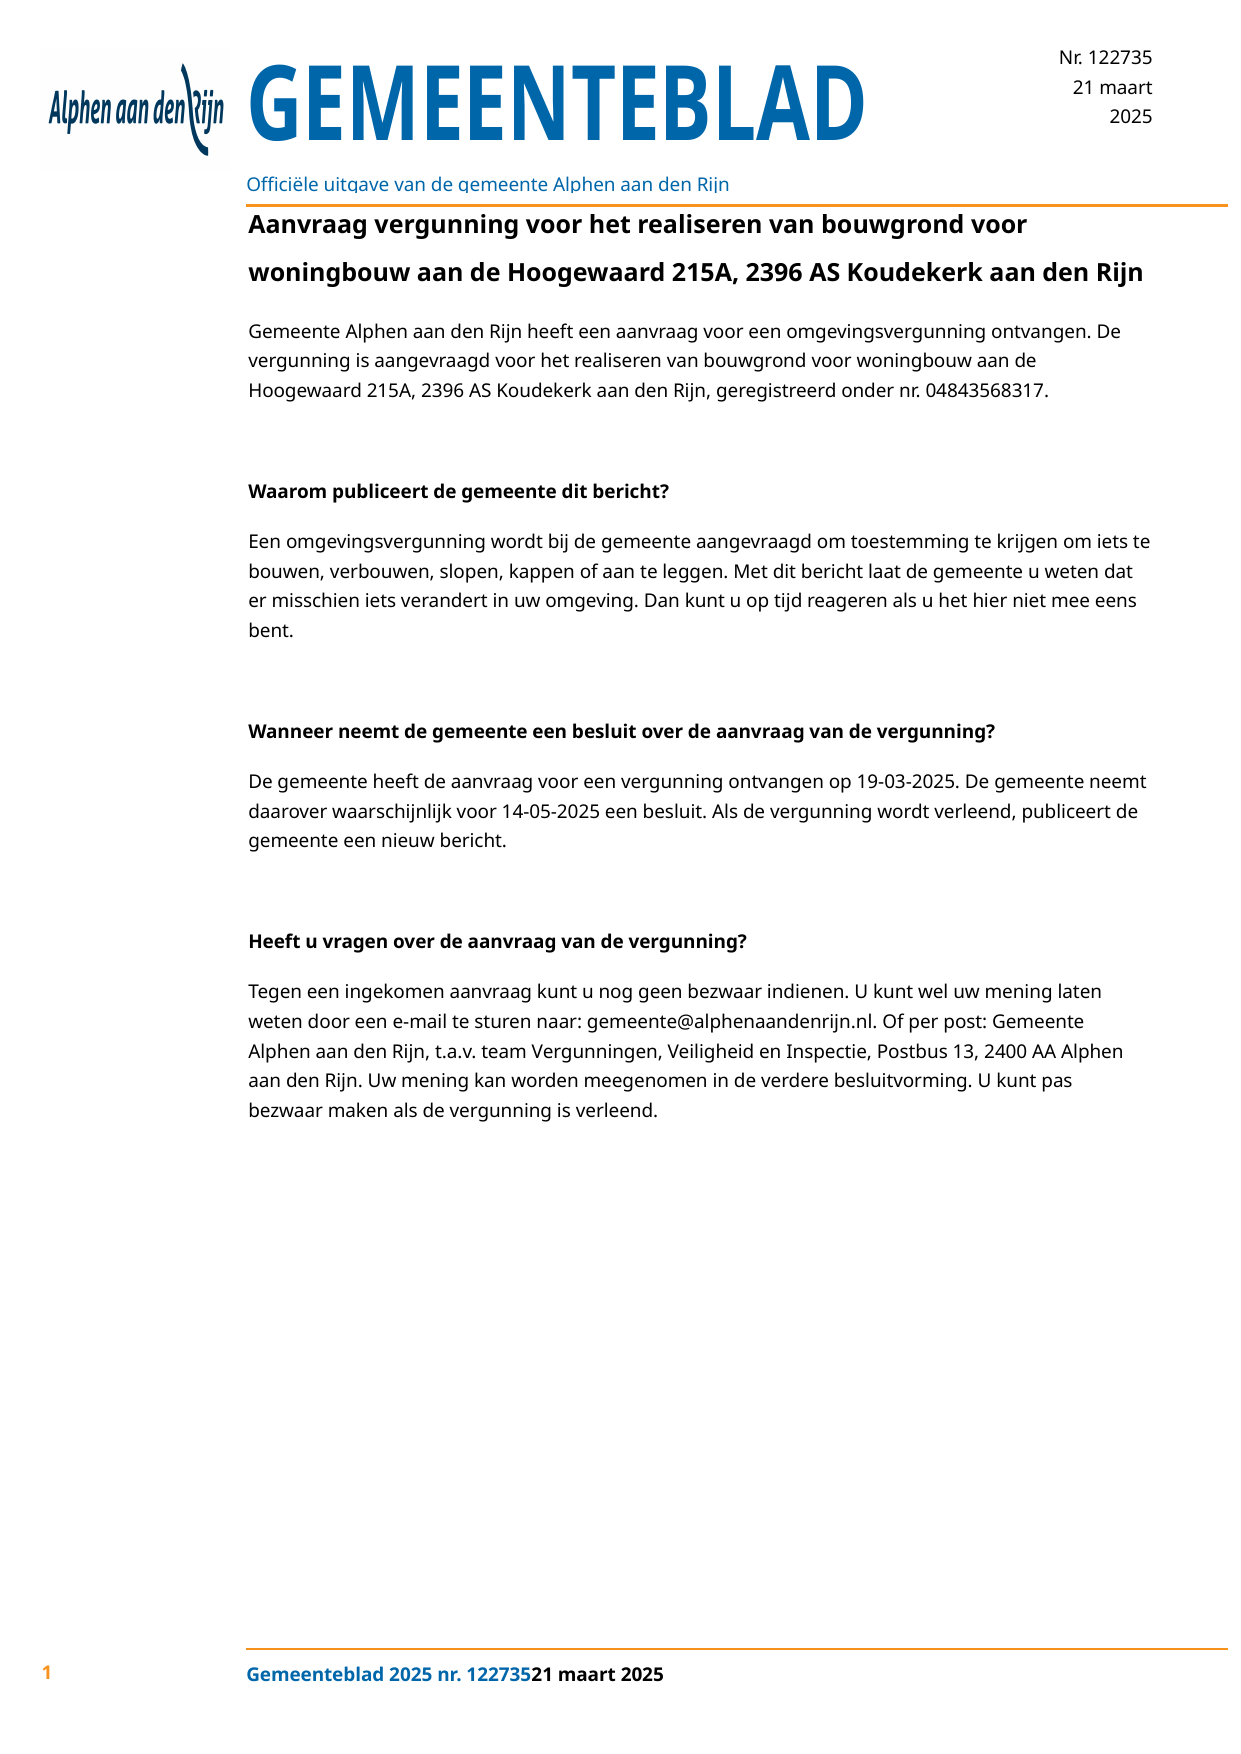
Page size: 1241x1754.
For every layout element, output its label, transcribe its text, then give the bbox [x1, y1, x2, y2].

text Aanvraag vergunning voor het realiseren van bouwgrond voor woningbouw aan de Hoogewaard 215A, 2396 AS Koudekerk aan den Rijn [248, 207, 1152, 288]
text Waarom publiceert de gemeente dit bericht? [248, 478, 1152, 504]
text Wanneer neemt de gemeente een besluit over de aanvraag van de vergunning? [248, 718, 1152, 744]
picture [41, 47, 231, 172]
text Heeft u vragen over de aanvraag van de vergunning? [248, 928, 1152, 954]
text De gemeente heeft de aanvraag voor een vergunning ontvangen op 19-03-2025. De gemeente neemt daarover waarschijnlijk voor 14-05-2025 een besluit. Als de vergunning wordt verleend, publiceert de gemeente een nieuw bericht. [248, 768, 1152, 853]
text Een omgevingsvergunning wordt bij de gemeente aangevraagd om toestemming te krijgen om iets te bouwen, verbouwen, slopen, kappen of aan te leggen. Met dit bericht laat de gemeente u weten dat er misschien iets verandert in uw omgeving. Dan kunt u op tijd reageren als u het hier niet mee eens bent. [248, 528, 1152, 643]
text Tegen een ingekomen aanvraag kunt u nog geen bezwaar indienen. U kunt wel uw mening laten weten door een e-mail te sturen naar: gemeente@alphenaandenrijn.nl. Of per post: Gemeente Alphen aan den Rijn, t.a.v. team Vergunningen, Veiligheid en Inspectie, Postbus 13, 2400 AA Alphen aan den Rijn. Uw mening kan worden meegenomen in de verdere besluitvorming. U kunt pas bezwaar maken als de vergunning is verleend. [248, 979, 1152, 1123]
text Gemeente Alphen aan den Rijn heeft een aanvraag voor een omgevingsvergunning ontvangen. De vergunning is aangevraagd voor het realiseren van bouwgrond voor woningbouw aan de Hoogewaard 215A, 2396 AS Koudekerk aan den Rijn, geregistreerd onder nr. 04843568317. [248, 318, 1152, 403]
